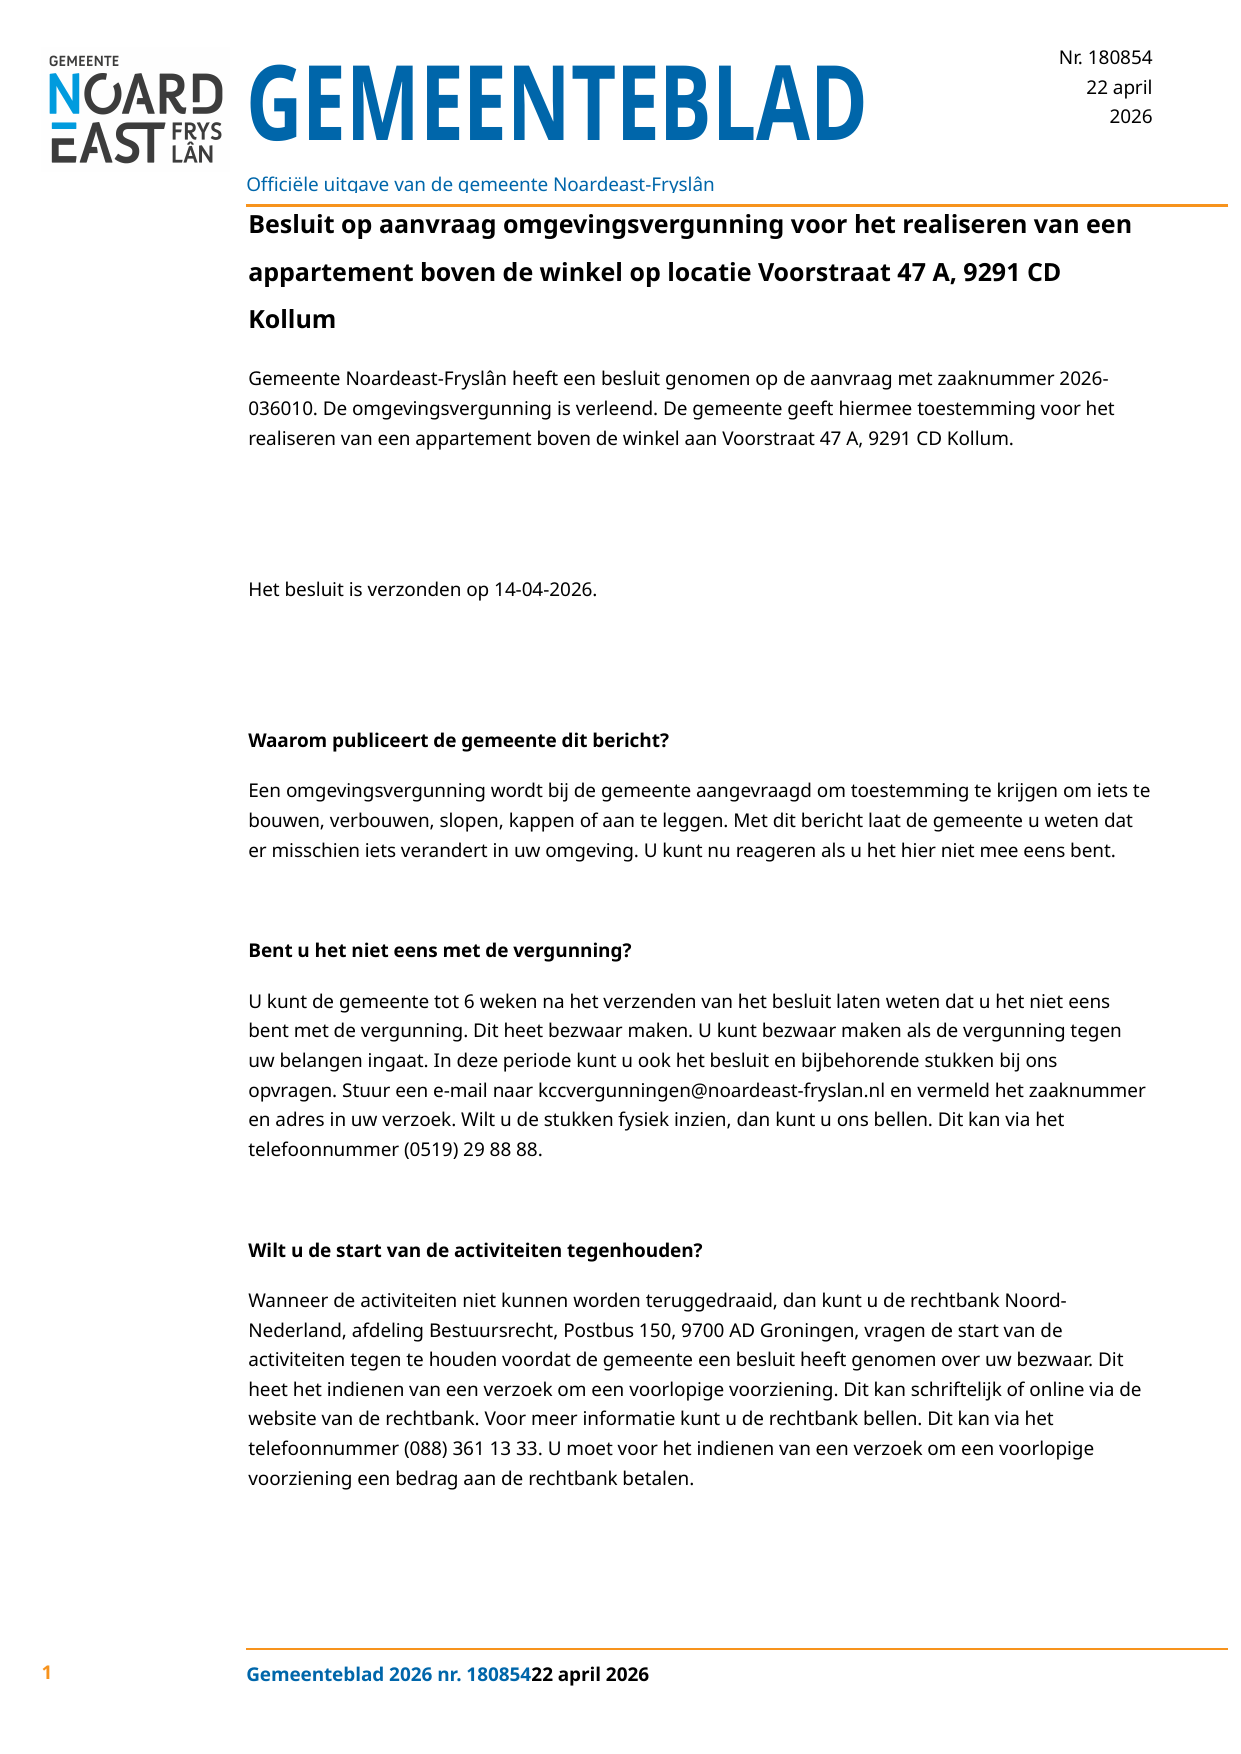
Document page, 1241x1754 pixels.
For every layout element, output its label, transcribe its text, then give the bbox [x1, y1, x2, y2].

text Gemeente Noardeast-Fryslân heeft een besluit genomen op de aanvraag met zaaknummer 2026-036010. De omgevingsvergunning is verleend. De gemeente geeft hiermee toestemming voor het realiseren van een appartement boven de winkel aan Voorstraat 47 A, 9291 CD Kollum. [248, 366, 1152, 450]
text Besluit op aanvraag omgevingsvergunning voor het realiseren van een appartement boven de winkel op locatie Voorstraat 47 A, 9291 CD Kollum [248, 207, 1152, 336]
text Waarom publiceert de gemeente dit bericht? [248, 727, 1152, 753]
picture [41, 47, 231, 172]
text Het besluit is verzonden op 14-04-2026. [248, 576, 1152, 602]
text Wilt u de start van de activiteiten tegenhouden? [248, 1237, 1152, 1262]
text Wanneer de activiteiten niet kunnen worden teruggedraaid, dan kunt u de rechtbank Noord-Nederland, afdeling Bestuursrecht, Postbus 150, 9700 AD Groningen, vragen de start van de activiteiten tegen te houden voordat de gemeente een besluit heeft genomen over uw bezwaar. Dit heet het indienen van een verzoek om een voorlopige voorziening. Dit kan schriftelijk of online via de website van de rechtbank. Voor meer informatie kunt u de rechtbank bellen. Dit kan via het telefoonnummer (088) 361 13 33. U moet voor het indienen van een verzoek om een voorlopige voorziening een bedrag aan de rechtbank betalen. [248, 1287, 1152, 1490]
text Bent u het niet eens met de vergunning? [248, 938, 1152, 963]
text Een omgevingsvergunning wordt bij de gemeente aangevraagd om toestemming te krijgen om iets te bouwen, verbouwen, slopen, kappen of aan te leggen. Met dit bericht laat de gemeente u weten dat er misschien iets verandert in uw omgeving. U kunt nu reageren als u het hier niet mee eens bent. [248, 778, 1152, 862]
text U kunt de gemeente tot 6 weken na het verzenden van het besluit laten weten dat u het niet eens bent met de vergunning. Dit heet bezwaar maken. U kunt bezwaar maken als de vergunning tegen uw belangen ingaat. In deze periode kunt u ook het besluit en bijbehorende stukken bij ons opvragen. Stuur een e-mail naar kccvergunningen@noardeast-fryslan.nl en vermeld het zaaknummer en adres in uw verzoek. Wilt u de stukken fysiek inzien, dan kunt u ons bellen. Dit kan via het telefoonnummer (0519) 29 88 88. [248, 988, 1152, 1162]
